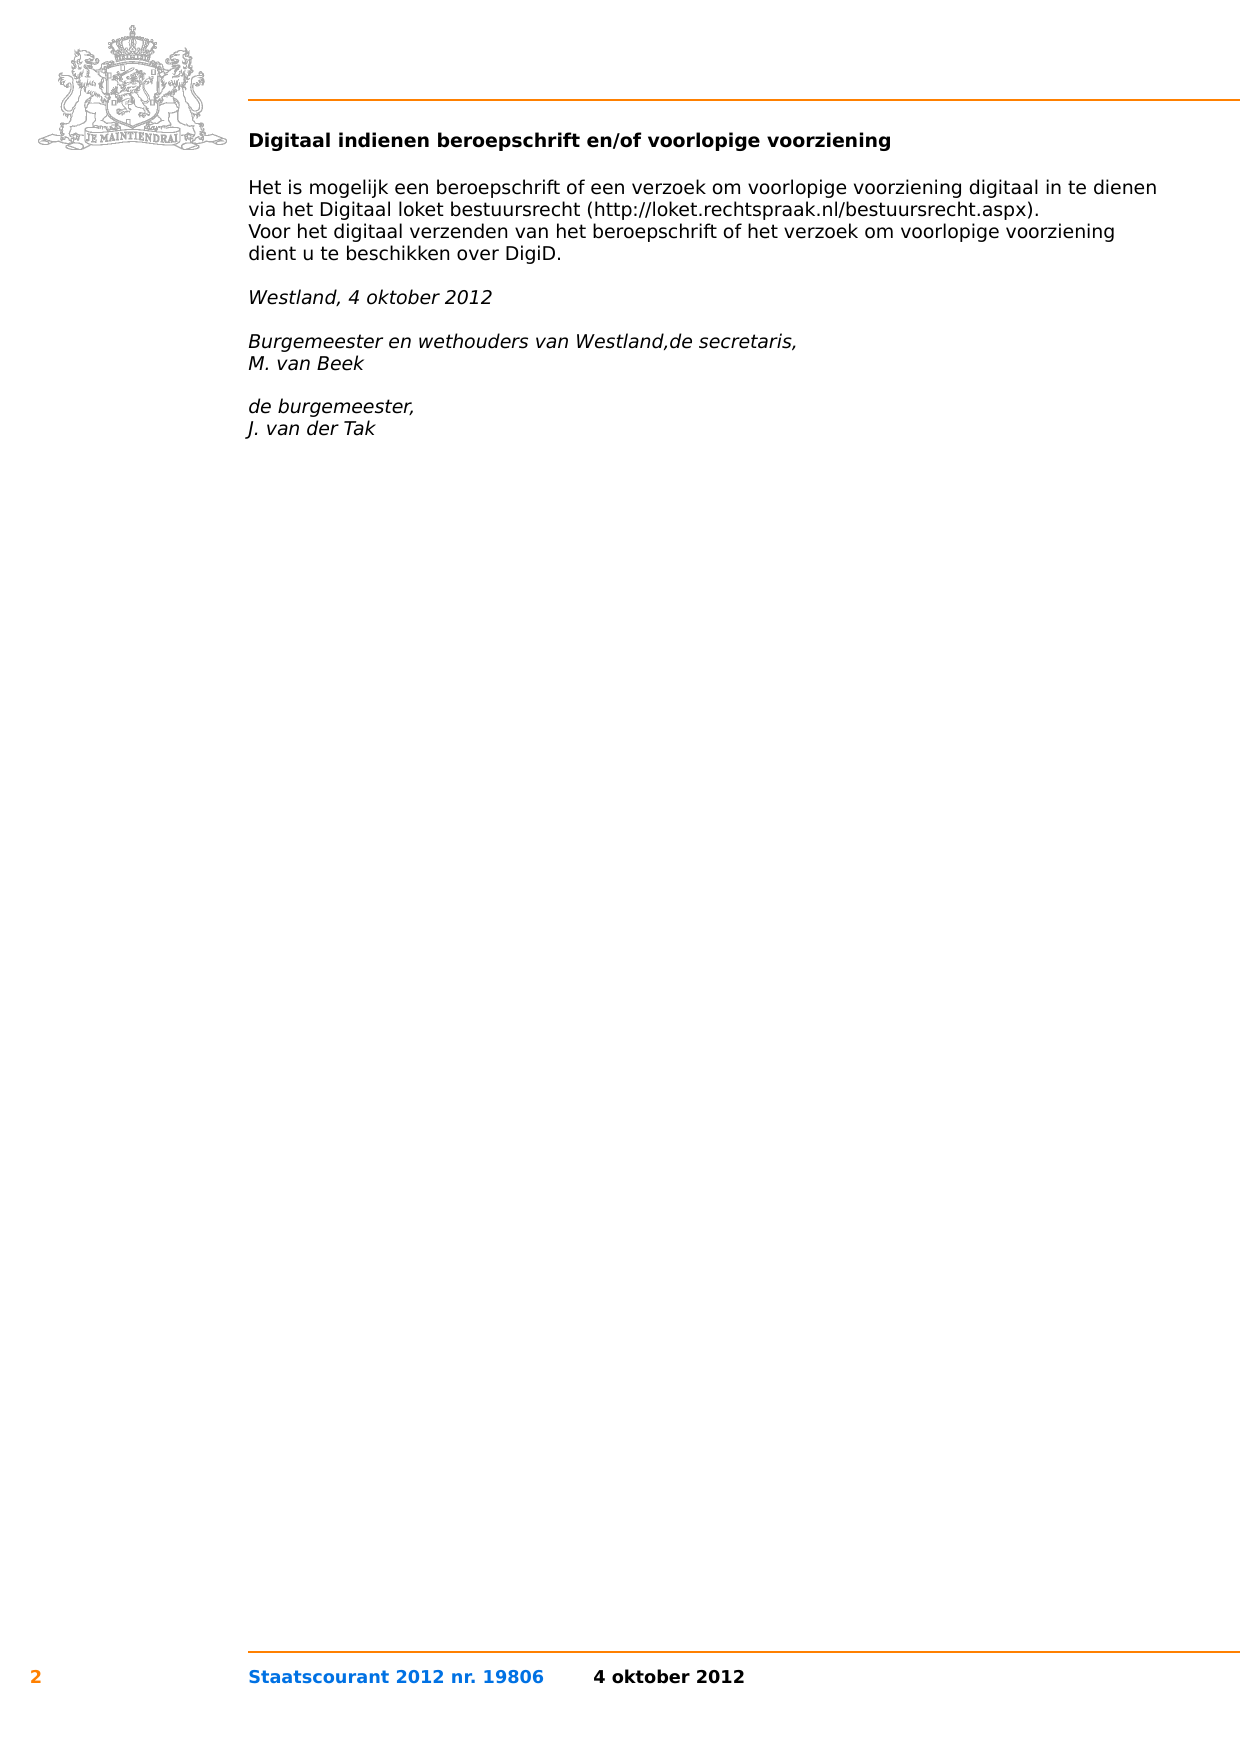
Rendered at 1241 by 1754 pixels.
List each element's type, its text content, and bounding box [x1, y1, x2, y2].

text Westland, 4 oktober 2012 [248, 287, 1163, 309]
text Voor het digitaal verzenden van het beroepschrift of het verzoek om voorlopige voorziening dient u te beschikken over DigiD. [248, 221, 1163, 265]
text de burgemeester, J. van der Tak [248, 396, 1163, 440]
subtitle Digitaal indienen beroepschrift en/of voorlopige voorziening [248, 130, 1163, 152]
picture [38, 25, 227, 150]
text Burgemeester en wethouders van Westland,de secretaris, M. van Beek [248, 331, 1163, 374]
text Het is mogelijk een beroepschrift of een verzoek om voorlopige voorziening digitaal in te dienen via het Digitaal loket bestuursrecht (http://loket.rechtspraak.nl/bestuursrecht.aspx). [248, 177, 1163, 221]
